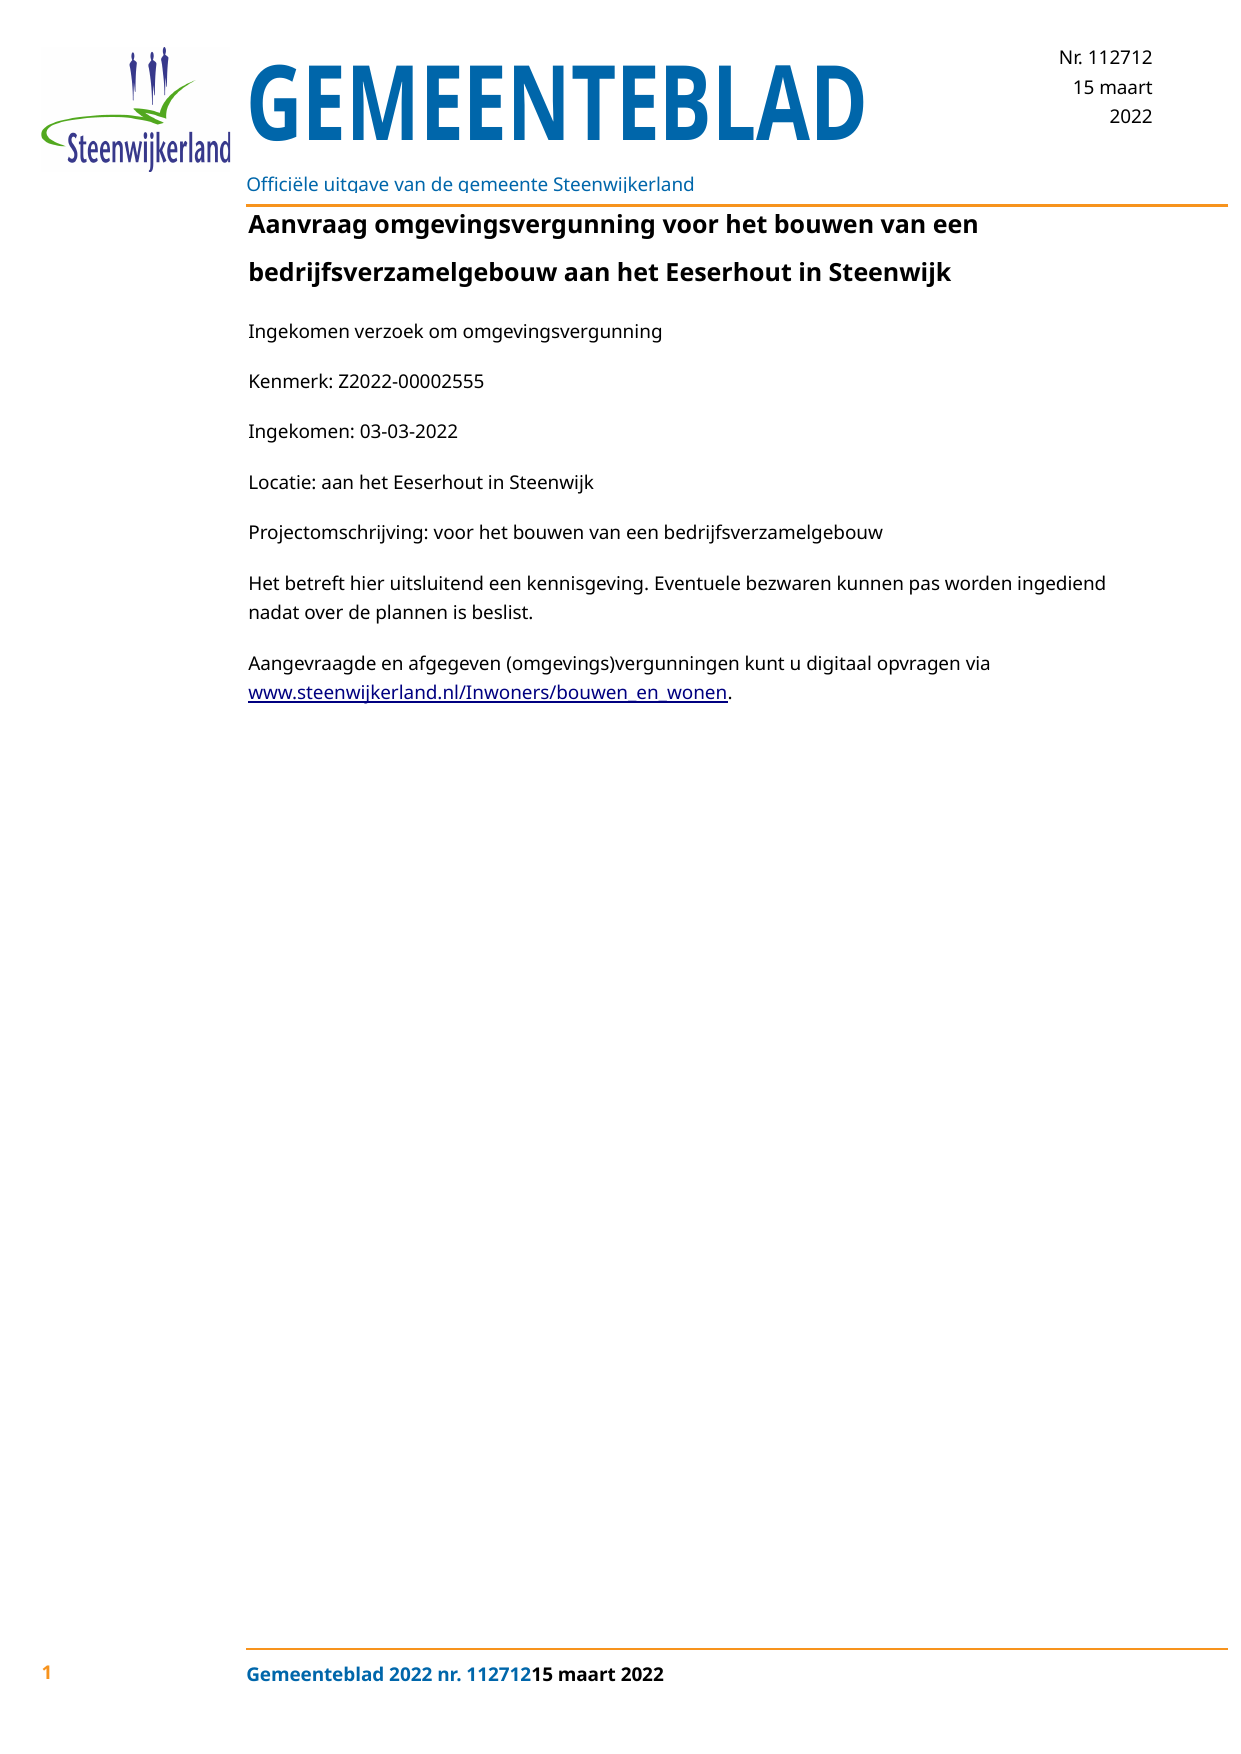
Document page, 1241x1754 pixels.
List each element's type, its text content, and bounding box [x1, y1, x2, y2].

text Aangevraagde en afgegeven (omgevings)vergunningen kunt u digitaal opvragen via www.steenwijkerland.nl/Inwoners/bouwen_en_wonen. [248, 650, 1152, 705]
text Locatie: aan het Eeserhout in Steenwijk [248, 469, 1152, 495]
picture [41, 47, 231, 172]
text Aanvraag omgevingsvergunning voor het bouwen van een bedrijfsverzamelgebouw aan het Eeserhout in Steenwijk [248, 207, 1152, 288]
text Het betreft hier uitsluitend een kennisgeving. Eventuele bezwaren kunnen pas worden ingediend nadat over de plannen is beslist. [248, 570, 1152, 625]
text Kenmerk: Z2022-00002555 [248, 368, 1152, 394]
text Ingekomen verzoek om omgevingsvergunning [248, 318, 1152, 344]
text Ingekomen: 03-03-2022 [248, 419, 1152, 444]
text Projectomschrijving: voor het bouwen van een bedrijfsverzamelgebouw [248, 519, 1152, 545]
